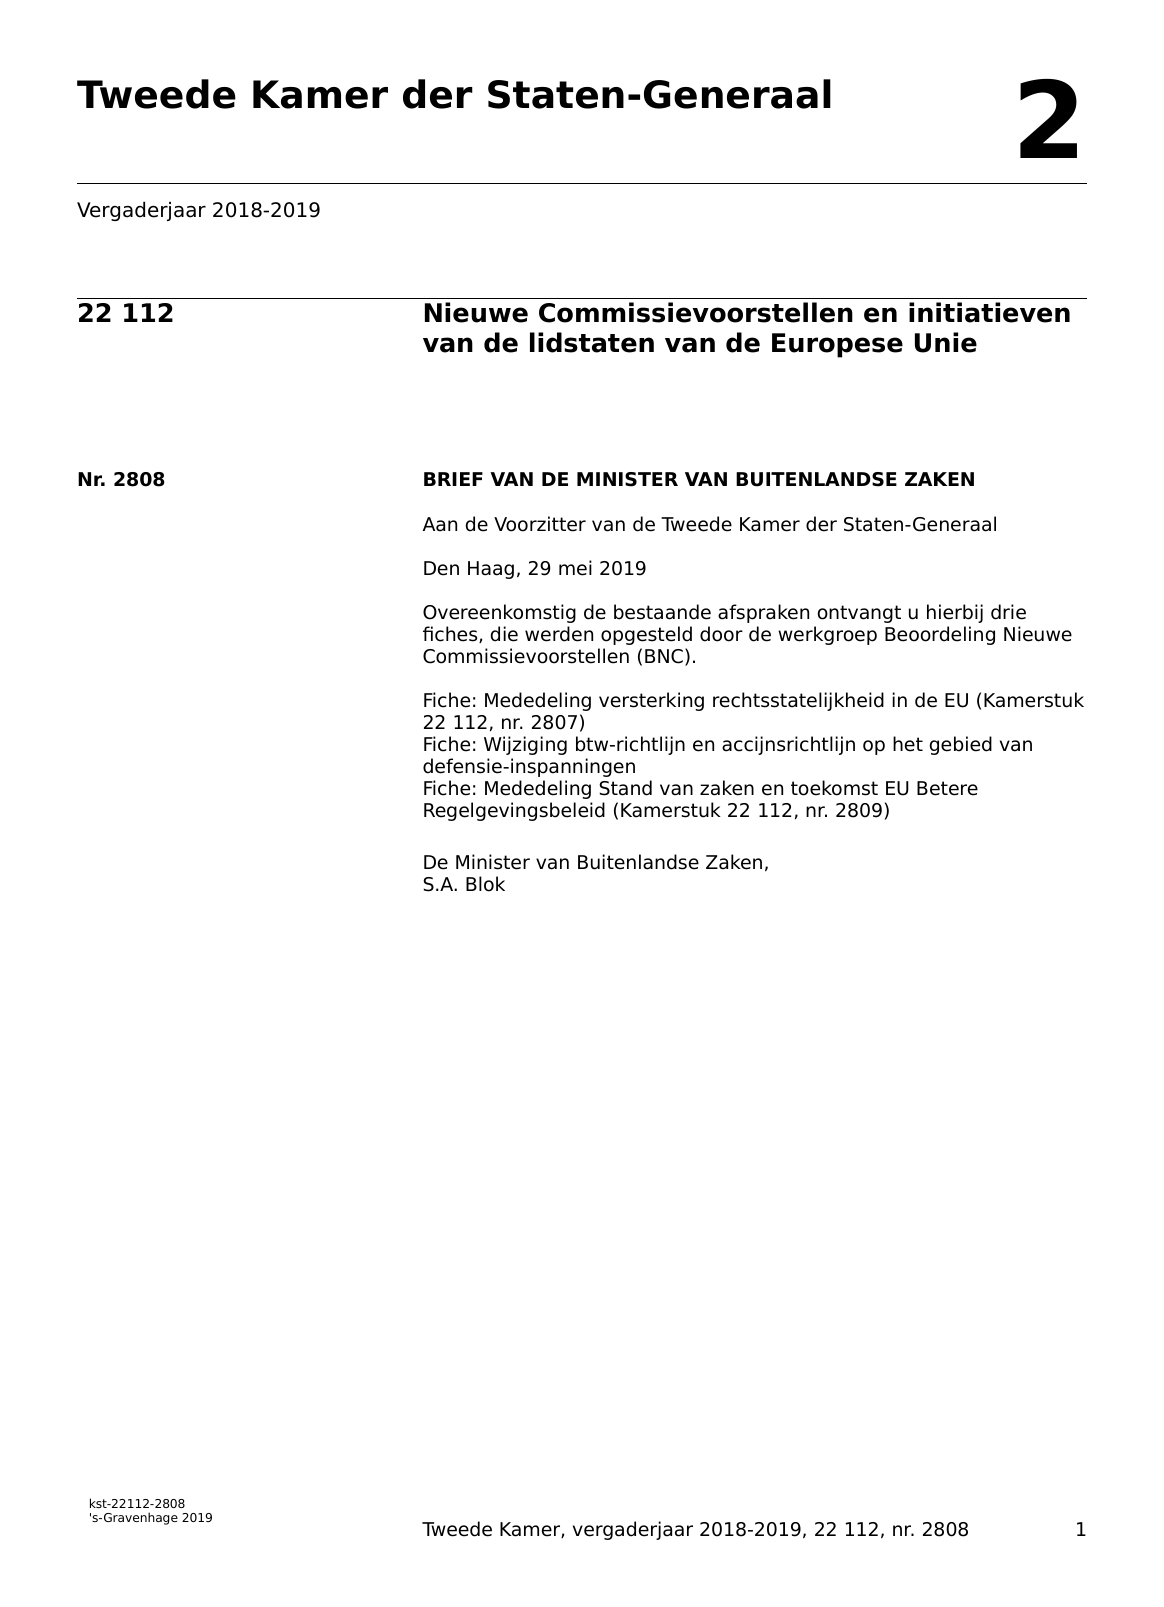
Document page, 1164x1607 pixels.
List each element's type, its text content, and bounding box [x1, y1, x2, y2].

text Fiche: Mededeling versterking rechtsstatelijkheid in de EU (Kamerstuk 22 112, nr. 2807) [422, 690, 1087, 734]
text 's-Gravenhage 2019 [88, 1511, 323, 1525]
table_header 2 [886, 59, 1087, 183]
text De Minister van Buitenlandse Zaken, S.A. Blok [422, 852, 1087, 896]
text Aan de Voorzitter van de Tweede Kamer der Staten-Generaal [422, 513, 1087, 536]
table_cell Vergaderjaar 2018-2019 [77, 184, 1087, 298]
text Fiche: Wijziging btw-richtlijn en accijnsrichtlijn op het gebied van defensie-inspanningen [422, 734, 1087, 778]
text Overeenkomstig de bestaande afspraken ontvangt u hierbij drie fiches, die werden opgesteld door de werkgroep Beoordeling Nieuwe Commissievoorstellen (BNC). [422, 602, 1087, 668]
subtitle 22 112 Nieuwe Commissievoorstellen en initiatieven van de lidstaten van de Europese Unie [77, 299, 1087, 358]
subtitle Nr. 2808 BRIEF VAN DE MINISTER VAN BUITENLANDSE ZAKEN [77, 469, 1087, 491]
table_header Tweede Kamer der Staten-Generaal [77, 59, 886, 183]
text Den Haag, 29 mei 2019 [422, 558, 1087, 580]
text Fiche: Mededeling Stand van zaken en toekomst EU Betere Regelgevingsbeleid (Kamerstuk 22 112, nr. 2809) [422, 778, 1087, 822]
text kst-22112-2808 [88, 1497, 323, 1511]
